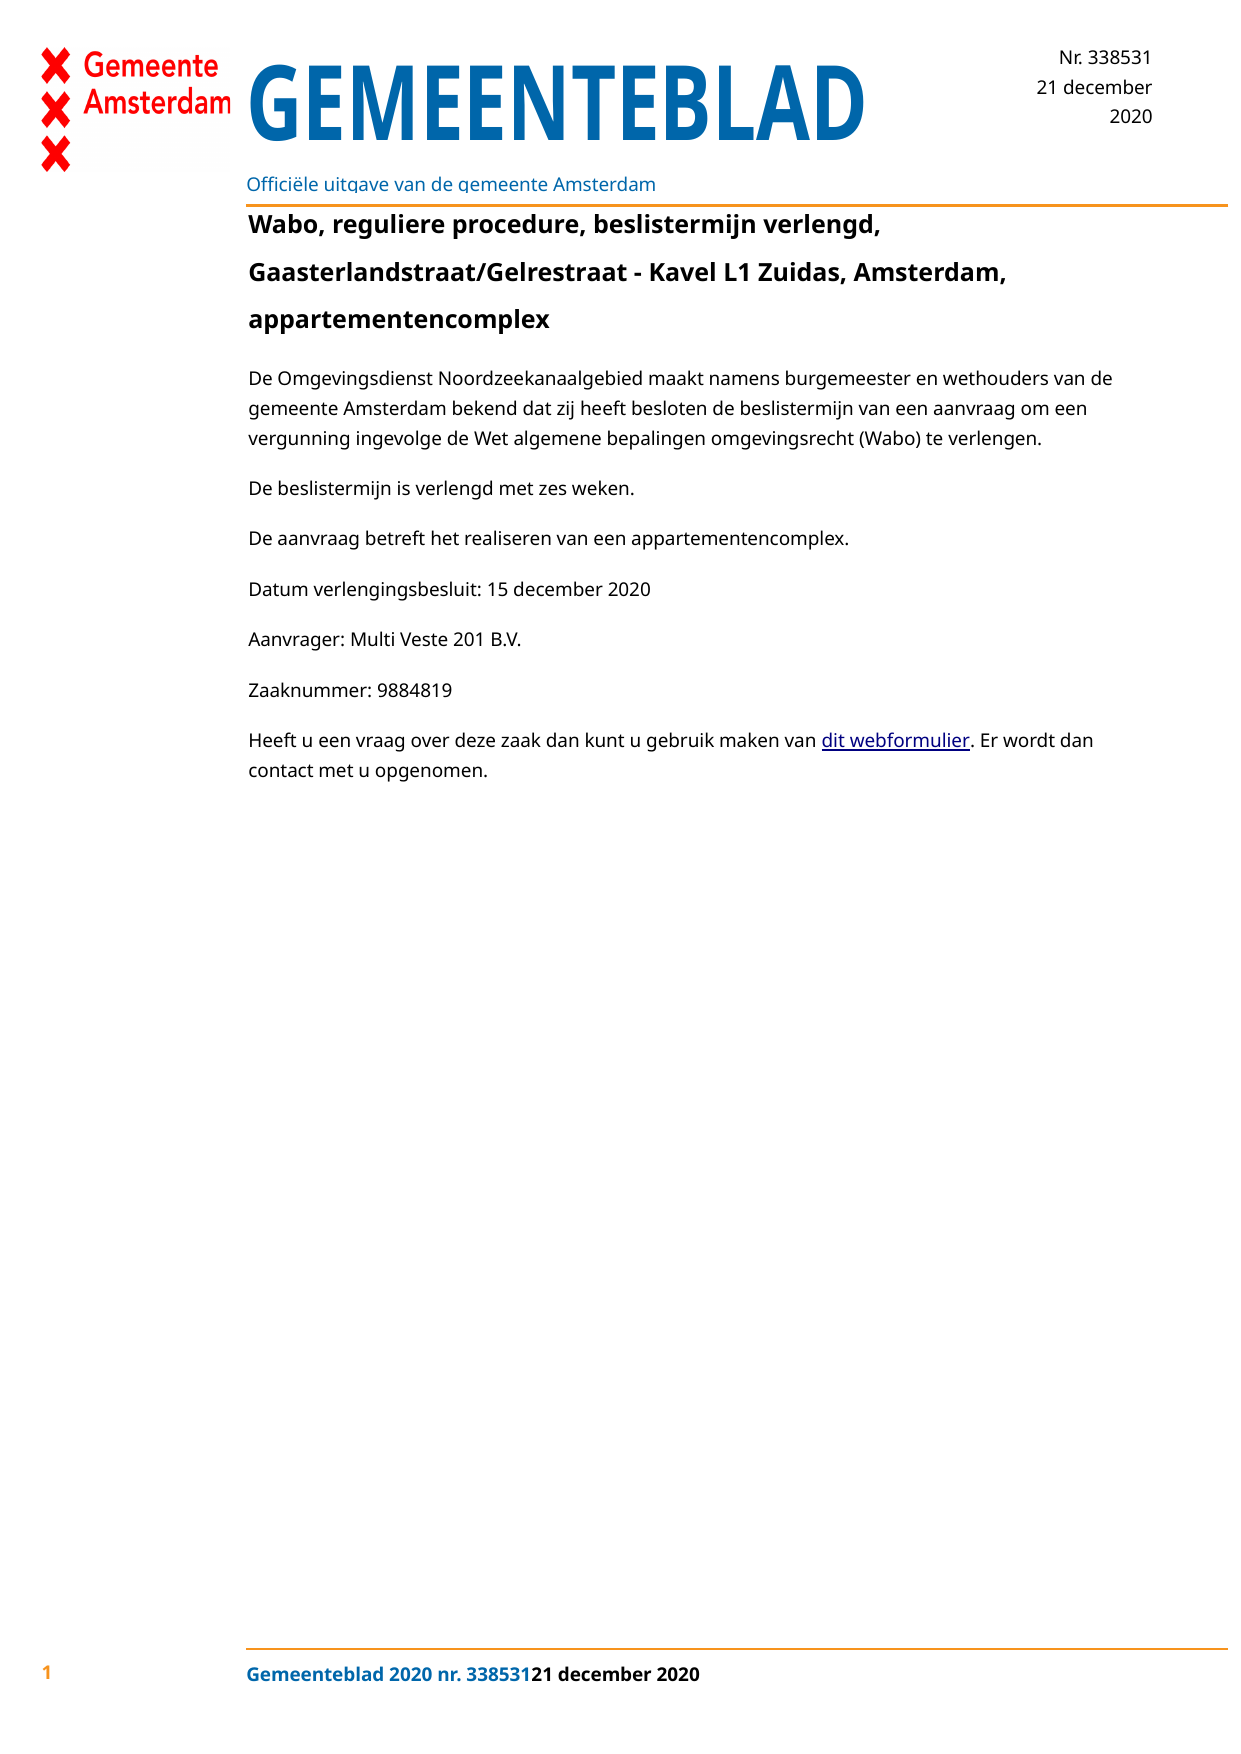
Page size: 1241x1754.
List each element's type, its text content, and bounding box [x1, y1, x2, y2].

text Wabo, reguliere procedure, beslistermijn verlengd, Gaasterlandstraat/Gelrestraat - Kavel L1 Zuidas, Amsterdam, appartementencomplex [248, 207, 1152, 336]
text Zaaknummer: 9884819 [248, 677, 1152, 702]
picture [41, 47, 231, 172]
text De beslistermijn is verlengd met zes weken. [248, 475, 1152, 501]
text De Omgevingsdienst Noordzeekanaalgebied maakt namens burgemeester en wethouders van de gemeente Amsterdam bekend dat zij heeft besloten de beslistermijn van een aanvraag om een vergunning ingevolge de Wet algemene bepalingen omgevingsrecht (Wabo) te verlengen. [248, 366, 1152, 450]
text Datum verlengingsbesluit: 15 december 2020 [248, 576, 1152, 602]
text De aanvraag betreft het realiseren van een appartementencomplex. [248, 526, 1152, 551]
text Heeft u een vraag over deze zaak dan kunt u gebruik maken van dit webformulier. Er wordt dan contact met u opgenomen. [248, 727, 1152, 782]
text Aanvrager: Multi Veste 201 B.V. [248, 626, 1152, 652]
